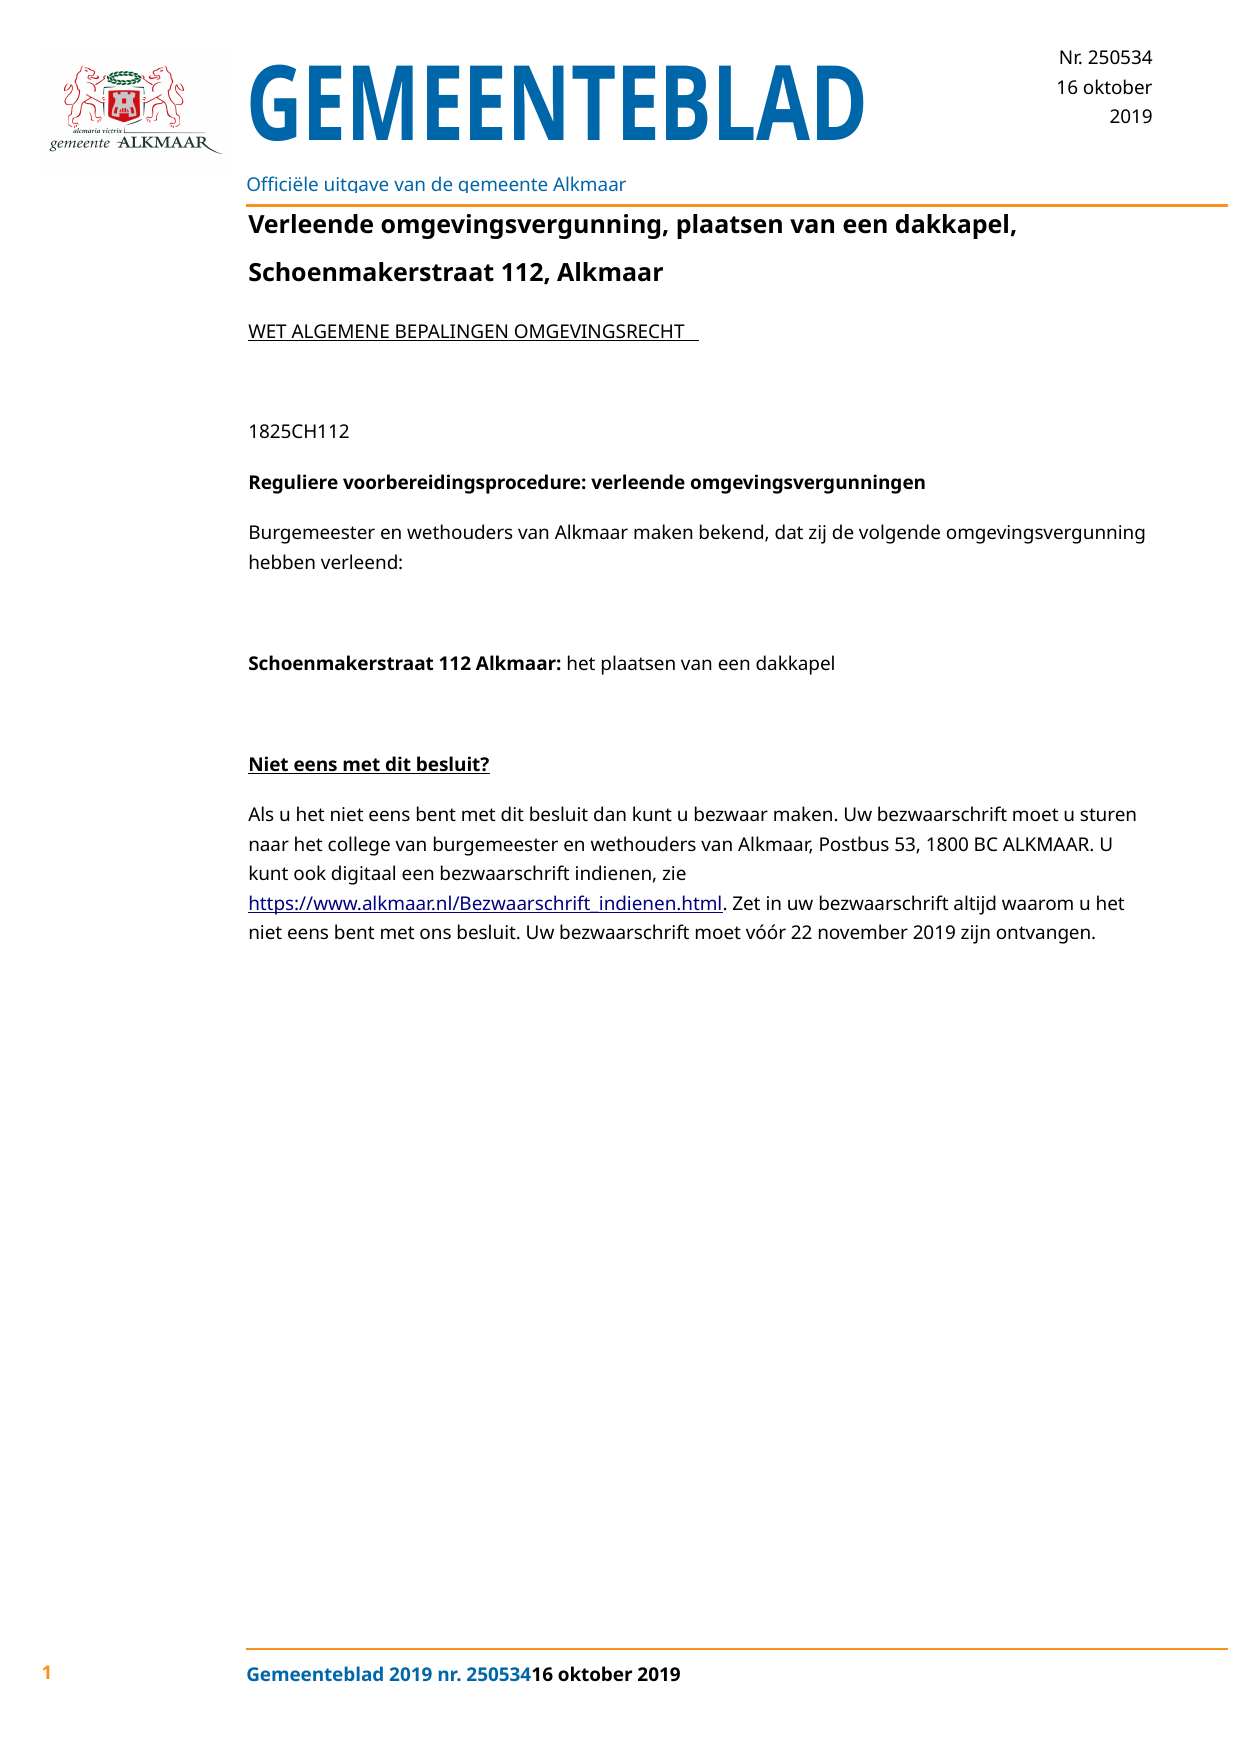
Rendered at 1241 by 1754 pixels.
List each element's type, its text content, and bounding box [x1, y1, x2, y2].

picture [41, 47, 231, 172]
text Reguliere voorbereidingsprocedure: verleende omgevingsvergunningen [248, 469, 1152, 495]
text 1825CH112 [248, 419, 1152, 444]
text Niet eens met dit besluit? [248, 751, 1152, 777]
text Burgemeester en wethouders van Alkmaar maken bekend, dat zij de volgende omgevingsvergunning hebben verleend: [248, 519, 1152, 575]
text Als u het niet eens bent met dit besluit dan kunt u bezwaar maken. Uw bezwaarschrift moet u sturen naar het college van burgemeester en wethouders van Alkmaar, Postbus 53, 1800 BC ALKMAAR. U kunt ook digitaal een bezwaarschrift indienen, zie https://www.alkmaar.nl/Bezwaarschrift_indienen.html. Zet in uw bezwaarschrift altijd waarom u het niet eens bent met ons besluit. Uw bezwaarschrift moet vóór 22 november 2019 zijn ontvangen. [248, 801, 1152, 945]
text Verleende omgevingsvergunning, plaatsen van een dakkapel, Schoenmakerstraat 112, Alkmaar [248, 207, 1152, 288]
text WET ALGEMENE BEPALINGEN OMGEVINGSRECHT [248, 318, 1152, 344]
text Schoenmakerstraat 112 Alkmaar: het plaatsen van een dakkapel [248, 650, 1152, 676]
